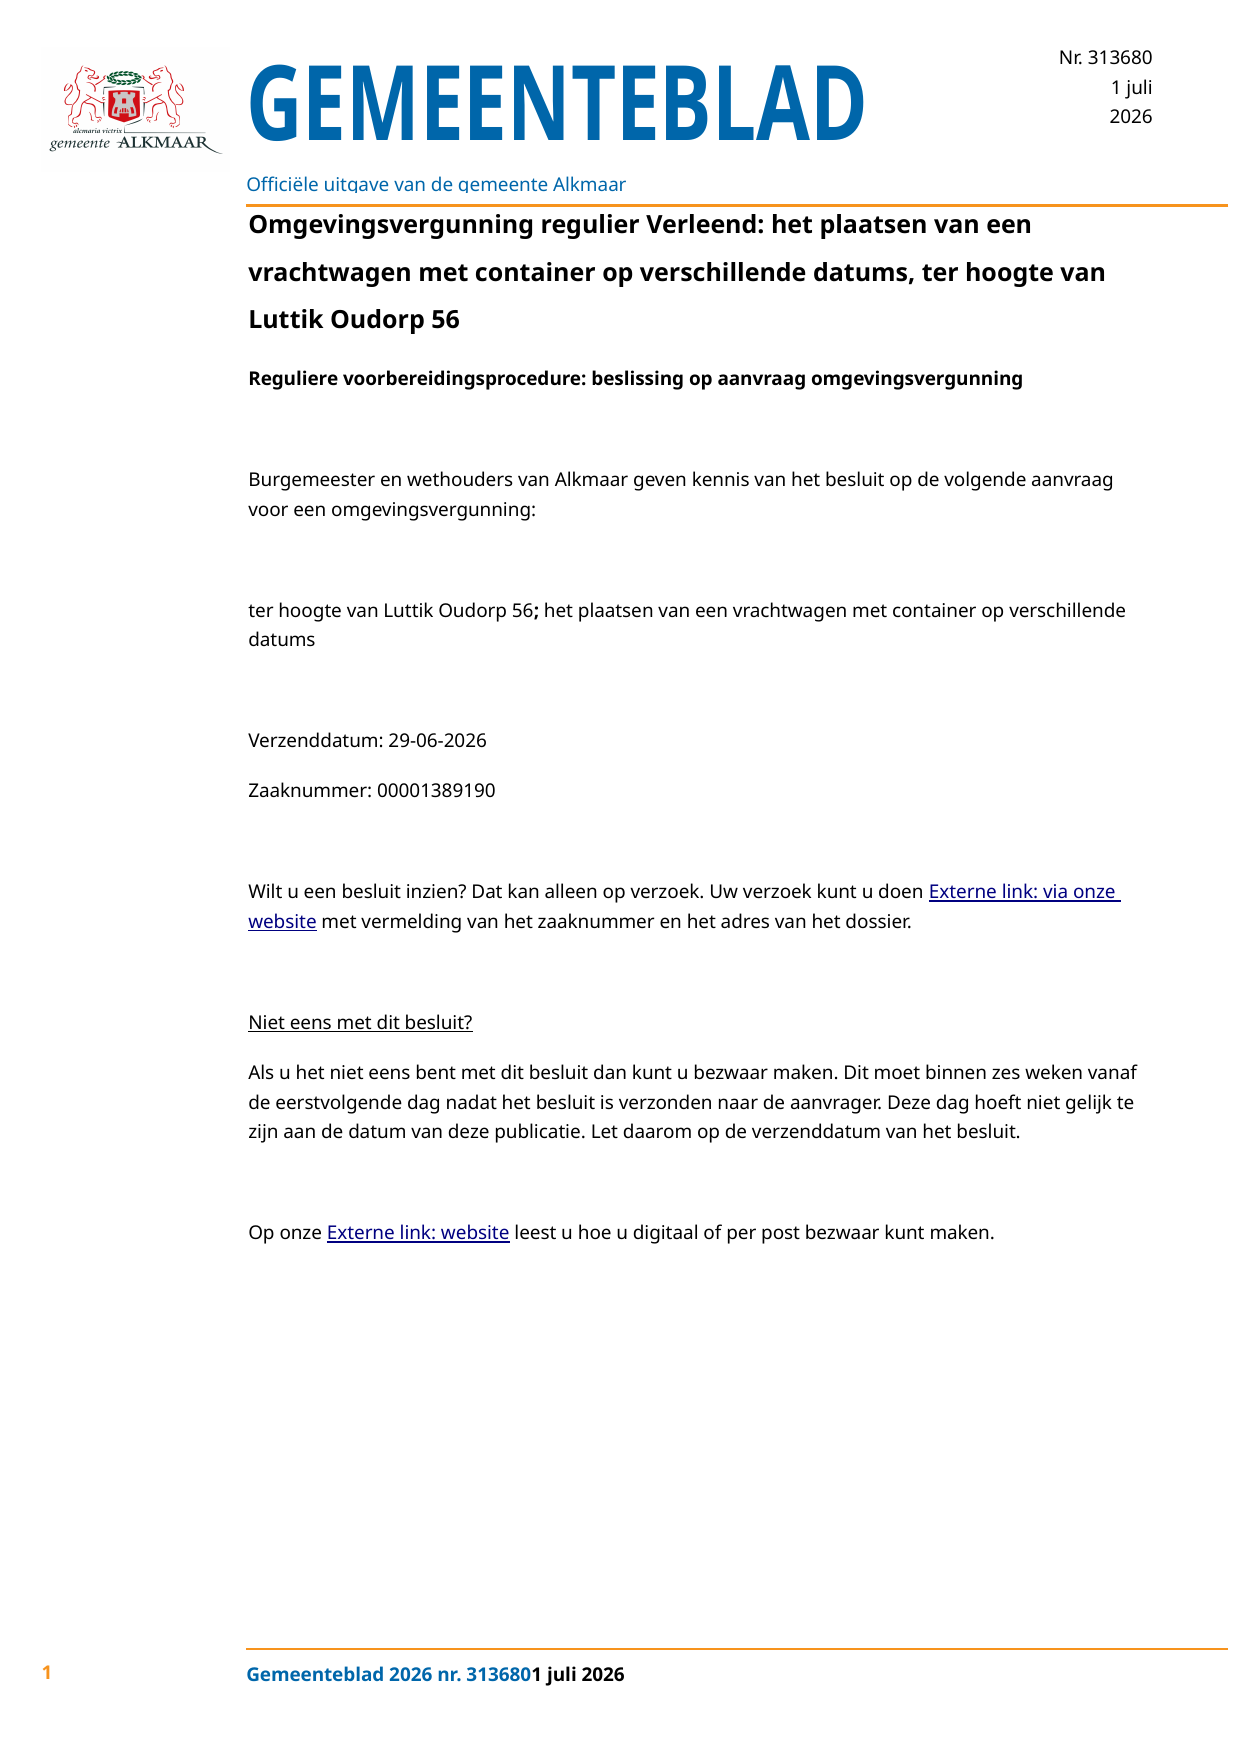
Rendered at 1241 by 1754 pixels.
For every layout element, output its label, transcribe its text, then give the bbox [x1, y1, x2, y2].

text Niet eens met dit besluit? [248, 1009, 1152, 1034]
text Reguliere voorbereidingsprocedure: beslissing op aanvraag omgevingsvergunning [248, 366, 1152, 391]
text Wilt u een besluit inzien? Dat kan alleen op verzoek. Uw verzoek kunt u doen Externe link: via onze website met vermelding van het zaaknummer en het adres van het dossier. [248, 878, 1152, 934]
text Op onze Externe link: website leest u hoe u digitaal of per post bezwaar kunt maken. [248, 1219, 1152, 1245]
text Verzenddatum: 29-06-2026 [248, 727, 1152, 753]
text Als u het niet eens bent met dit besluit dan kunt u bezwaar maken. Dit moet binnen zes weken vanaf de eerstvolgende dag nadat het besluit is verzonden naar de aanvrager. Deze dag hoeft niet gelijk te zijn aan de datum van deze publicatie. Let daarom op de verzenddatum van het besluit. [248, 1059, 1152, 1144]
text Omgevingsvergunning regulier Verleend: het plaatsen van een vrachtwagen met container op verschillende datums, ter hoogte van Luttik Oudorp 56 [248, 207, 1152, 336]
text Zaaknummer: 00001389190 [248, 778, 1152, 803]
text Burgemeester en wethouders van Alkmaar geven kennis van het besluit op de volgende aanvraag voor een omgevingsvergunning: [248, 466, 1152, 522]
picture [41, 47, 231, 172]
text ter hoogte van Luttik Oudorp 56; het plaatsen van een vrachtwagen met container op verschillende datums [248, 597, 1152, 652]
